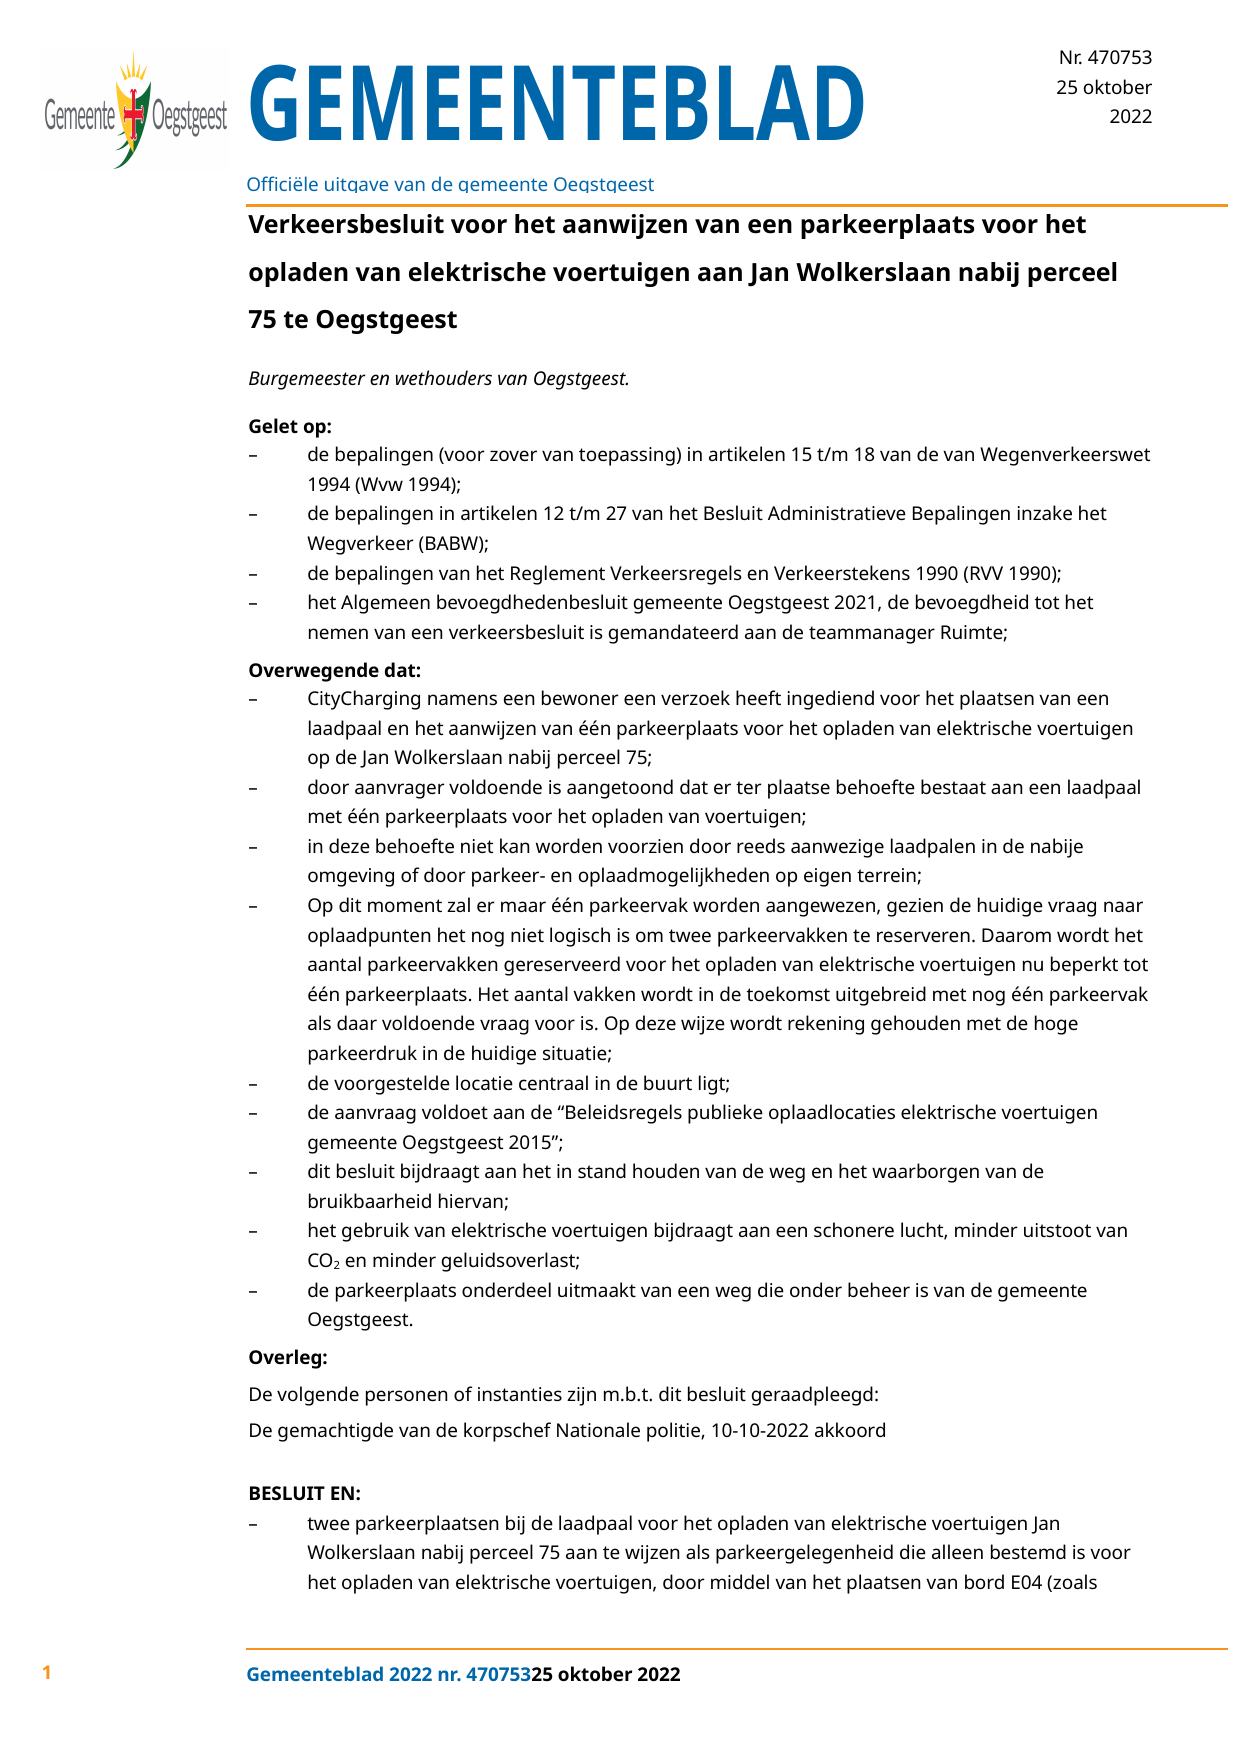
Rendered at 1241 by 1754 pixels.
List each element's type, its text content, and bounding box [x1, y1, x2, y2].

list Op dit moment zal er maar één parkeervak worden aangewezen, gezien de huidige vraag naar oplaadpunten het nog niet logisch is om twee parkeervakken te reserveren. Daarom wordt het aantal parkeervakken gereserveerd voor het opladen van elektrische voertuigen nu beperkt tot één parkeerplaats. Het aantal vakken wordt in de toekomst uitgebreid met nog één parkeervak als daar voldoende vraag voor is. Op deze wijze wordt rekening gehouden met de hoge parkeerdruk in de huidige situatie; [248, 892, 1152, 1066]
list in deze behoefte niet kan worden voorzien door reeds aanwezige laadpalen in de nabije omgeving of door parkeer- en oplaadmogelijkheden op eigen terrein; [248, 833, 1152, 888]
text BESLUIT EN: [248, 1480, 1152, 1506]
text Verkeersbesluit voor het aanwijzen van een parkeerplaats voor het opladen van elektrische voertuigen aan Jan Wolkerslaan nabij perceel 75 te Oegstgeest [248, 207, 1152, 336]
text Gelet op: [248, 413, 1152, 439]
text De gemachtigde van de korpschef Nationale politie, 10-10-2022 akkoord [248, 1418, 1152, 1443]
list de bepalingen (voor zover van toepassing) in artikelen 15 t/m 18 van de van Wegenverkeerswet 1994 (Wvw 1994); [248, 441, 1152, 497]
list de bepalingen in artikelen 12 t/m 27 van het Besluit Administratieve Bepalingen inzake het Wegverkeer (BABW); [248, 501, 1152, 556]
list de parkeerplaats onderdeel uitmaakt van een weg die onder beheer is van de gemeente Oegstgeest. [248, 1277, 1152, 1332]
list CityCharging namens een bewoner een verzoek heeft ingediend voor het plaatsen van een laadpaal en het aanwijzen van één parkeerplaats voor het opladen van elektrische voertuigen op de Jan Wolkerslaan nabij perceel 75; [248, 685, 1152, 770]
picture [41, 47, 231, 172]
list door aanvrager voldoende is aangetoond dat er ter plaatse behoefte bestaat aan een laadpaal met één parkeerplaats voor het opladen van voertuigen; [248, 774, 1152, 829]
list het Algemeen bevoegdhedenbesluit gemeente Oegstgeest 2021, de bevoegdheid tot het nemen van een verkeersbesluit is gemandateerd aan de teammanager Ruimte; [248, 589, 1152, 645]
text Overwegende dat: [248, 657, 1152, 683]
list de bepalingen van het Reglement Verkeersregels en Verkeerstekens 1990 (RVV 1990); [248, 560, 1152, 586]
list twee parkeerplaatsen bij de laadpaal voor het opladen van elektrische voertuigen Jan Wolkerslaan nabij perceel 75 aan te wijzen als parkeergelegenheid die alleen bestemd is voor het opladen van elektrische voertuigen, door middel van het plaatsen van bord E04 (zoals [248, 1510, 1152, 1595]
text Overleg: [248, 1344, 1152, 1370]
list dit besluit bijdraagt aan het in stand houden van de weg en het waarborgen van de bruikbaarheid hiervan; [248, 1158, 1152, 1214]
text Burgemeester en wethouders van Oegstgeest. [248, 366, 1152, 391]
list de aanvraag voldoet aan de “Beleidsregels publieke oplaadlocaties elektrische voertuigen gemeente Oegstgeest 2015”; [248, 1099, 1152, 1155]
list het gebruik van elektrische voertuigen bijdraagt aan een schonere lucht, minder uitstoot van CO2 en minder geluidsoverlast; [248, 1218, 1152, 1273]
list de voorgestelde locatie centraal in de buurt ligt; [248, 1070, 1152, 1096]
text De volgende personen of instanties zijn m.b.t. dit besluit geraadpleegd: [248, 1381, 1152, 1407]
